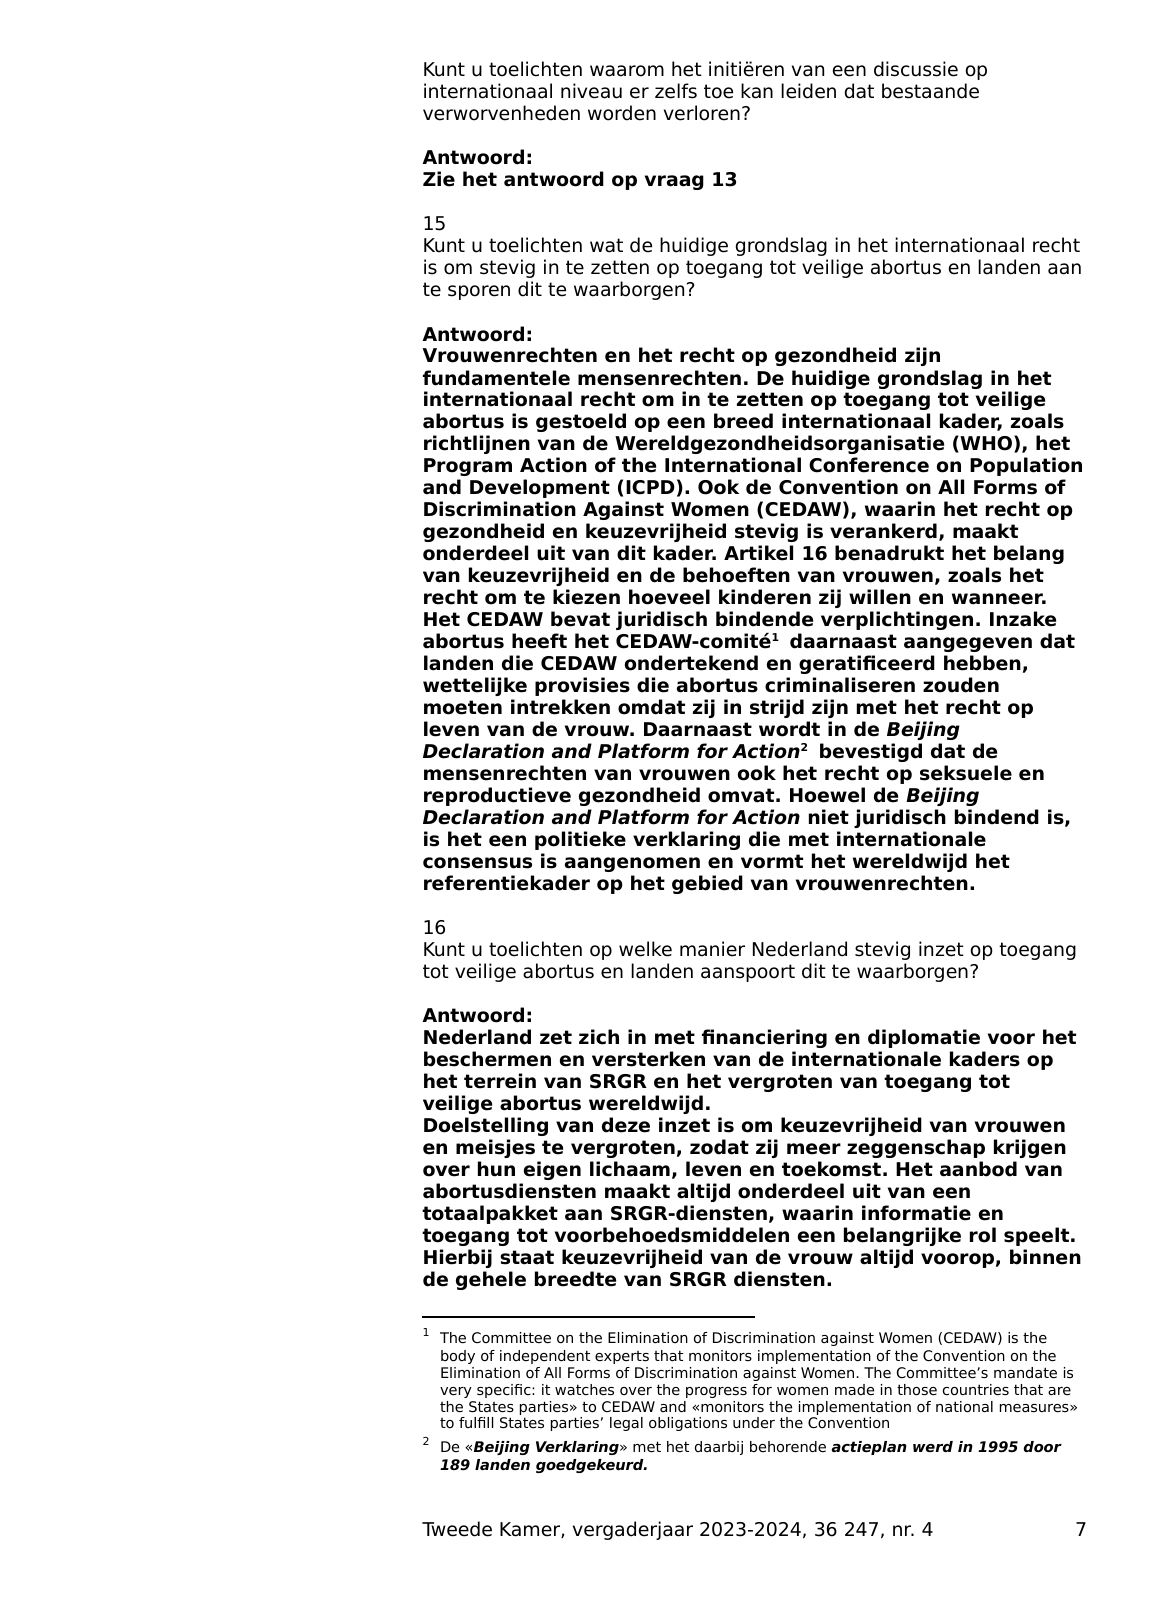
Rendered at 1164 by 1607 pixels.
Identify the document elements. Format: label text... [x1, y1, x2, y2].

text The Committee on the Elimination of Discrimination against Women (CEDAW) is the body of independent experts that monitors implementation of the Convention on the Elimination of All Forms of Discrimination against Women. The Committee’s mandate is very specific: it watches over the progress for women made in those countries that are the States parties» to CEDAW and «monitors the implementation of national measures» to fulfill States parties’ legal obligations under the Convention [422, 1326, 1087, 1432]
text Antwoord: [422, 1005, 1087, 1027]
text Antwoord: [422, 323, 1087, 345]
text Vrouwenrechten en het recht op gezondheid zijn fundamentele mensenrechten. De huidige grondslag in het internationaal recht om in te zetten op toegang tot veilige abortus is gestoeld op een breed internationaal kader, zoals richtlijnen van de Wereldgezondheidsorganisatie (WHO), het Program Action of the International Conference on Population and Development (ICPD). Ook de Convention on All Forms of Discrimination Against Women (CEDAW), waarin het recht op gezondheid en keuzevrijheid stevig is verankerd, maakt onderdeel uit van dit kader. Artikel 16 benadrukt het belang van keuzevrijheid en de behoeften van vrouwen, zoals het recht om te kiezen hoeveel kinderen zij willen en wanneer. Het CEDAW bevat juridisch bindende verplichtingen. Inzake abortus heeft het CEDAW-comité daarnaast aangegeven dat landen die CEDAW ondertekend en geratificeerd hebben, wettelijke provisies die abortus criminaliseren zouden moeten intrekken omdat zij in strijd zijn met het recht op leven van de vrouw. Daarnaast wordt in de Beijing Declaration and Platform for Action bevestigd dat de mensenrechten van vrouwen ook het recht op seksuele en reproductieve gezondheid omvat. Hoewel de Beijing Declaration and Platform for Action niet juridisch bindend is, is het een politieke verklaring die met internationale consensus is aangenomen en vormt het wereldwijd het referentiekader op het gebied van vrouwenrechten. [422, 345, 1087, 895]
text 16 [422, 917, 1087, 939]
text Kunt u toelichten op welke manier Nederland stevig inzet op toegang tot veilige abortus en landen aanspoort dit te waarborgen? [422, 939, 1087, 983]
text 15 [422, 213, 1087, 235]
text Doelstelling van deze inzet is om keuzevrijheid van vrouwen en meisjes te vergroten, zodat zij meer zeggenschap krijgen over hun eigen lichaam, leven en toekomst. Het aanbod van abortusdiensten maakt altijd onderdeel uit van een totaalpakket aan SRGR-diensten, waarin informatie en toegang tot voorbehoedsmiddelen een belangrijke rol speelt. Hierbij staat keuzevrijheid van de vrouw altijd voorop, binnen de gehele breedte van SRGR diensten. [422, 1115, 1087, 1291]
text Antwoord: [422, 147, 1087, 169]
text Kunt u toelichten waarom het initiëren van een discussie op internationaal niveau er zelfs toe kan leiden dat bestaande verworvenheden worden verloren? [422, 59, 1087, 125]
text Zie het antwoord op vraag 13 [422, 169, 1087, 191]
text Kunt u toelichten wat de huidige grondslag in het internationaal recht is om stevig in te zetten op toegang tot veilige abortus en landen aan te sporen dit te waarborgen? [422, 235, 1087, 301]
text De «Beijing Verklaring» met het daarbij behorende actieplan werd in 1995 door 189 landen goedgekeurd. [422, 1435, 1087, 1474]
text Nederland zet zich in met financiering en diplomatie voor het beschermen en versterken van de internationale kaders op het terrein van SRGR en het vergroten van toegang tot veilige abortus wereldwijd. [422, 1027, 1087, 1115]
